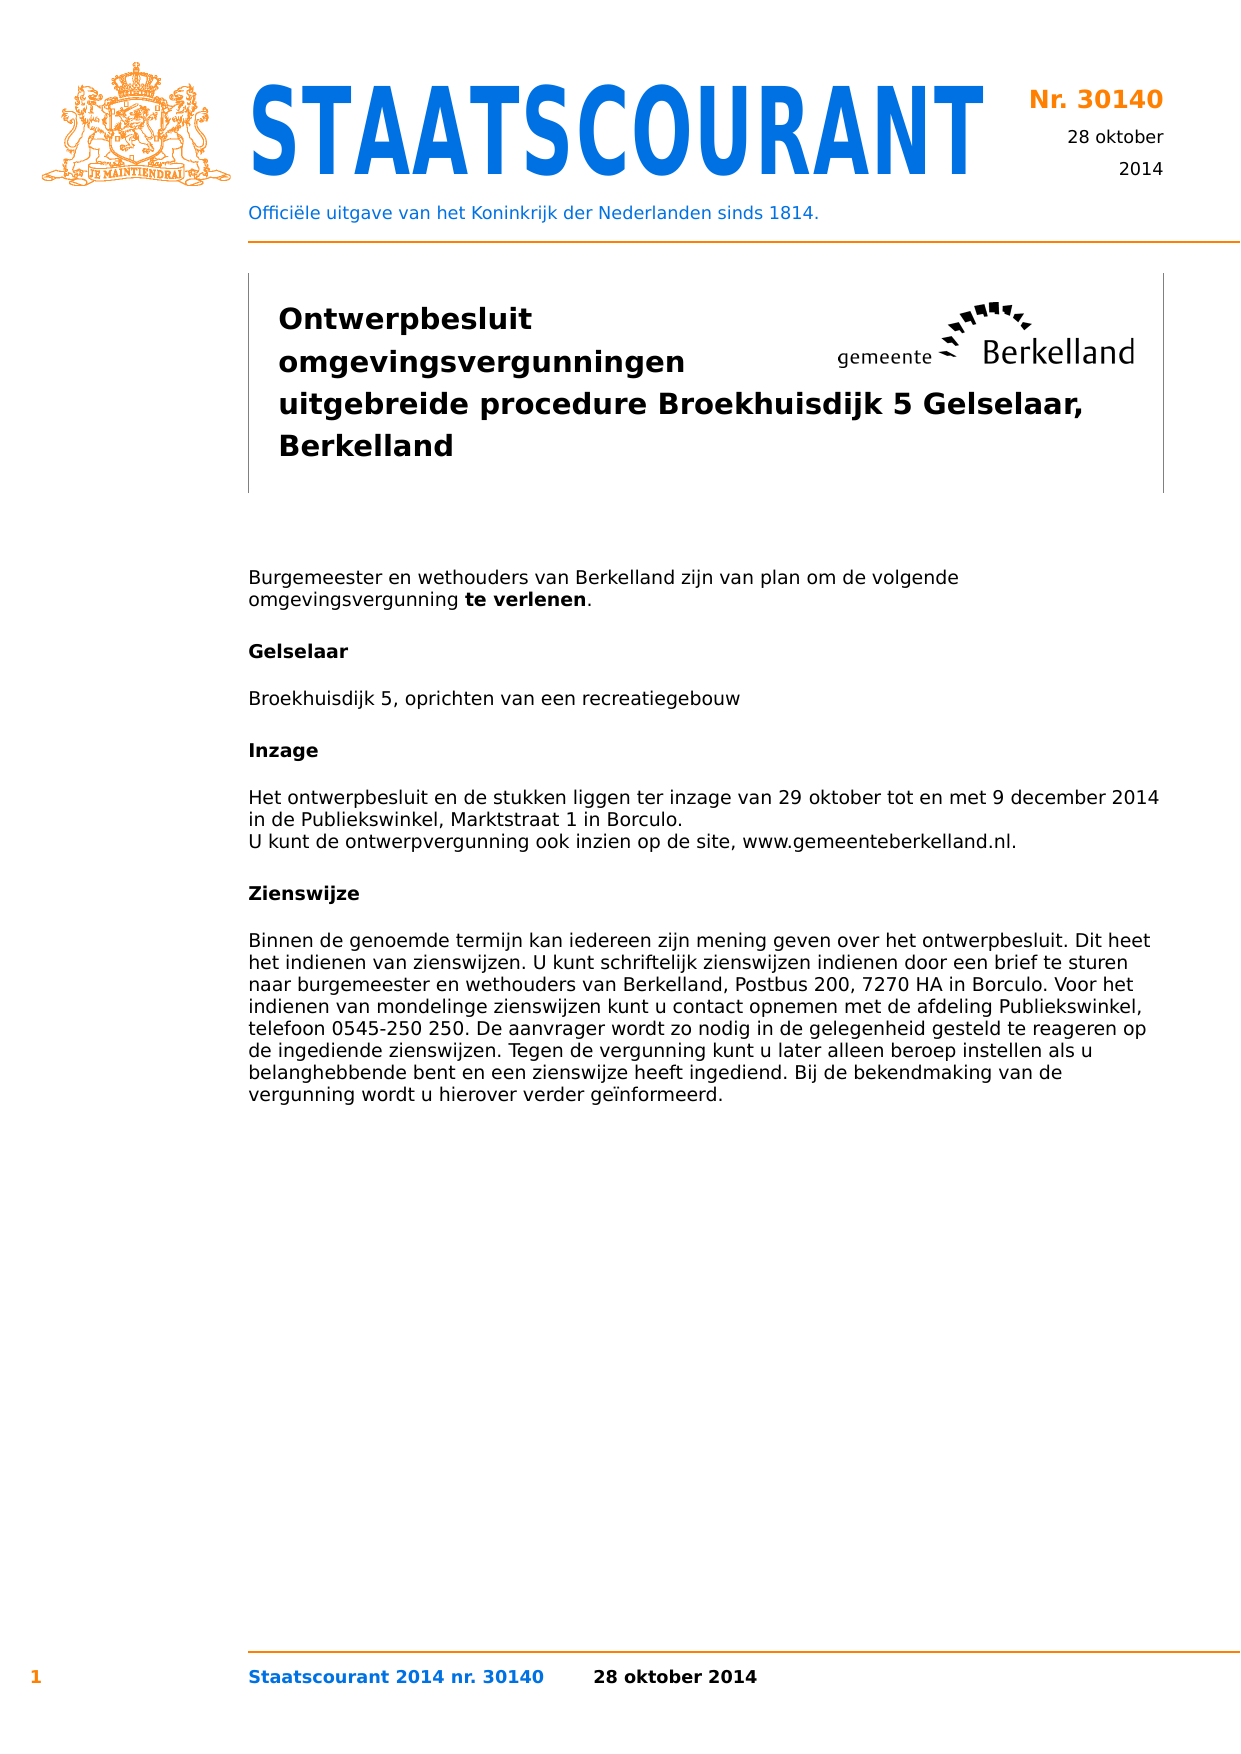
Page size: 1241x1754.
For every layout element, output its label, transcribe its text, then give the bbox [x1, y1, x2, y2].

text Burgemeester en wethouders van Berkelland zijn van plan om de volgende omgevingsvergunning te verlenen. [248, 567, 1163, 611]
text Broekhuisdijk 5, oprichten van een recreatiegebouw [248, 688, 1163, 710]
text Het ontwerpbesluit en de stukken liggen ter inzage van 29 oktober tot en met 9 december 2014 in de Publiekswinkel, Marktstraat 1 in Borculo. [248, 787, 1163, 831]
table_cell 28 oktober [998, 121, 1240, 153]
text U kunt de ontwerpvergunning ook inzien op de site, www.gemeenteberkelland.nl. [248, 831, 1163, 853]
picture [41, 62, 231, 186]
subtitle Inzage [248, 740, 1163, 762]
text Binnen de genoemde termijn kan iedereen zijn mening geven over het ontwerpbesluit. Dit heet het indienen van zienswijzen. U kunt schriftelijk zienswijzen indienen door een brief te sturen naar burgemeester en wethouders van Berkelland, Postbus 200, 7270 HA in Borculo. Voor het indienen van mondelinge zienswijzen kunt u contact opnemen met de afdeling Publiekswinkel, telefoon 0545-250 250. De aanvrager wordt zo nodig in de gelegenheid gesteld te reageren op de ingediende zienswijzen. Tegen de vergunning kunt u later alleen beroep instellen als u belanghebbende bent en een zienswijze heeft ingediend. Bij de bekendmaking van de vergunning wordt u hierover verder geïnformeerd. [248, 930, 1163, 1106]
subtitle Zienswijze [248, 883, 1163, 905]
picture [838, 302, 1134, 368]
subtitle Gelselaar [248, 641, 1163, 663]
table_header STAATSCOURANT [248, 62, 998, 203]
table_header [25, 62, 248, 241]
table_cell 2014 [998, 153, 1240, 203]
table_header Nr. 30140 [998, 62, 1240, 121]
table_cell Officiële uitgave van het Koninkrijk der Nederlanden sinds 1814. [248, 203, 1240, 241]
subtitle Ontwerpbesluit omgevingsvergunningen uitgebreide procedure Broekhuisdijk 5 Gelselaar, Berkelland [249, 273, 1163, 493]
